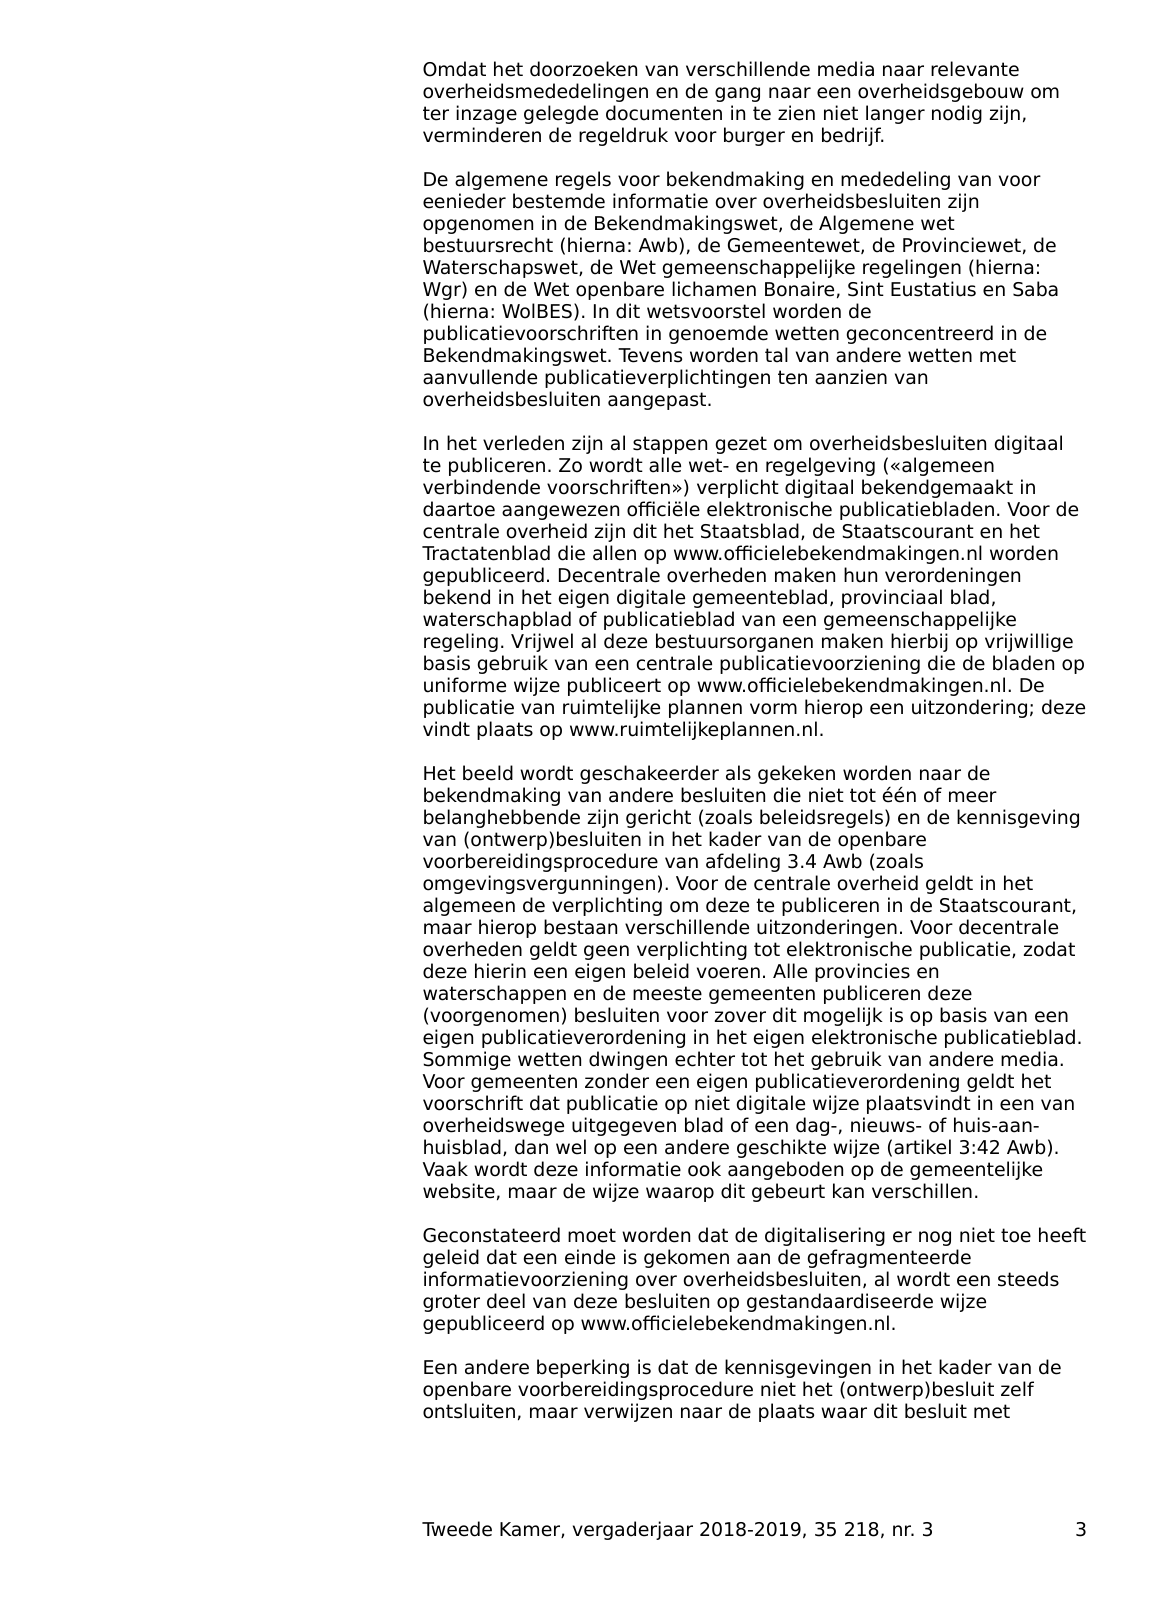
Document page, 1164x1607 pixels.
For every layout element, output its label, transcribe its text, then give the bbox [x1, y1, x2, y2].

text De algemene regels voor bekendmaking en mededeling van voor eenieder bestemde informatie over overheidsbesluiten zijn opgenomen in de Bekendmakingswet, de Algemene wet bestuursrecht (hierna: Awb), de Gemeentewet, de Provinciewet, de Waterschapswet, de Wet gemeenschappelijke regelingen (hierna: Wgr) en de Wet openbare lichamen Bonaire, Sint Eustatius en Saba (hierna: WolBES). In dit wetsvoorstel worden de publicatievoorschriften in genoemde wetten geconcentreerd in de Bekendmakingswet. Tevens worden tal van andere wetten met aanvullende publicatieverplichtingen ten aanzien van overheidsbesluiten aangepast. [422, 169, 1087, 411]
text In het verleden zijn al stappen gezet om overheidsbesluiten digitaal te publiceren. Zo wordt alle wet- en regelgeving («algemeen verbindende voorschriften») verplicht digitaal bekendgemaakt in daartoe aangewezen officiële elektronische publicatiebladen. Voor de centrale overheid zijn dit het Staatsblad, de Staatscourant en het Tractatenblad die allen op www.officielebekendmakingen.nl worden gepubliceerd. Decentrale overheden maken hun verordeningen bekend in het eigen digitale gemeenteblad, provinciaal blad, waterschapblad of publicatieblad van een gemeenschappelijke regeling. Vrijwel al deze bestuursorganen maken hierbij op vrijwillige basis gebruik van een centrale publicatievoorziening die de bladen op uniforme wijze publiceert op www.officielebekendmakingen.nl. De publicatie van ruimtelijke plannen vorm hierop een uitzondering; deze vindt plaats op www.ruimtelijkeplannen.nl. [422, 433, 1087, 741]
text Omdat het doorzoeken van verschillende media naar relevante overheidsmededelingen en de gang naar een overheidsgebouw om ter inzage gelegde documenten in te zien niet langer nodig zijn, verminderen de regeldruk voor burger en bedrijf. [422, 59, 1087, 147]
text Het beeld wordt geschakeerder als gekeken worden naar de bekendmaking van andere besluiten die niet tot één of meer belanghebbende zijn gericht (zoals beleidsregels) en de kennisgeving van (ontwerp)besluiten in het kader van de openbare voorbereidingsprocedure van afdeling 3.4 Awb (zoals omgevingsvergunningen). Voor de centrale overheid geldt in het algemeen de verplichting om deze te publiceren in de Staatscourant, maar hierop bestaan verschillende uitzonderingen. Voor decentrale overheden geldt geen verplichting tot elektronische publicatie, zodat deze hierin een eigen beleid voeren. Alle provincies en waterschappen en de meeste gemeenten publiceren deze (voorgenomen) besluiten voor zover dit mogelijk is op basis van een eigen publicatieverordening in het eigen elektronische publicatieblad. Sommige wetten dwingen echter tot het gebruik van andere media. Voor gemeenten zonder een eigen publicatieverordening geldt het voorschrift dat publicatie op niet digitale wijze plaatsvindt in een van overheidswege uitgegeven blad of een dag-, nieuws- of huis-aan-huisblad, dan wel op een andere geschikte wijze (artikel 3:42 Awb). Vaak wordt deze informatie ook aangeboden op de gemeentelijke website, maar de wijze waarop dit gebeurt kan verschillen. [422, 763, 1087, 1203]
text Een andere beperking is dat de kennisgevingen in het kader van de openbare voorbereidingsprocedure niet het (ontwerp)besluit zelf ontsluiten, maar verwijzen naar de plaats waar dit besluit met [422, 1357, 1087, 1423]
text Geconstateerd moet worden dat de digitalisering er nog niet toe heeft geleid dat een einde is gekomen aan de gefragmenteerde informatievoorziening over overheidsbesluiten, al wordt een steeds groter deel van deze besluiten op gestandaardiseerde wijze gepubliceerd op www.officielebekendmakingen.nl. [422, 1225, 1087, 1335]
